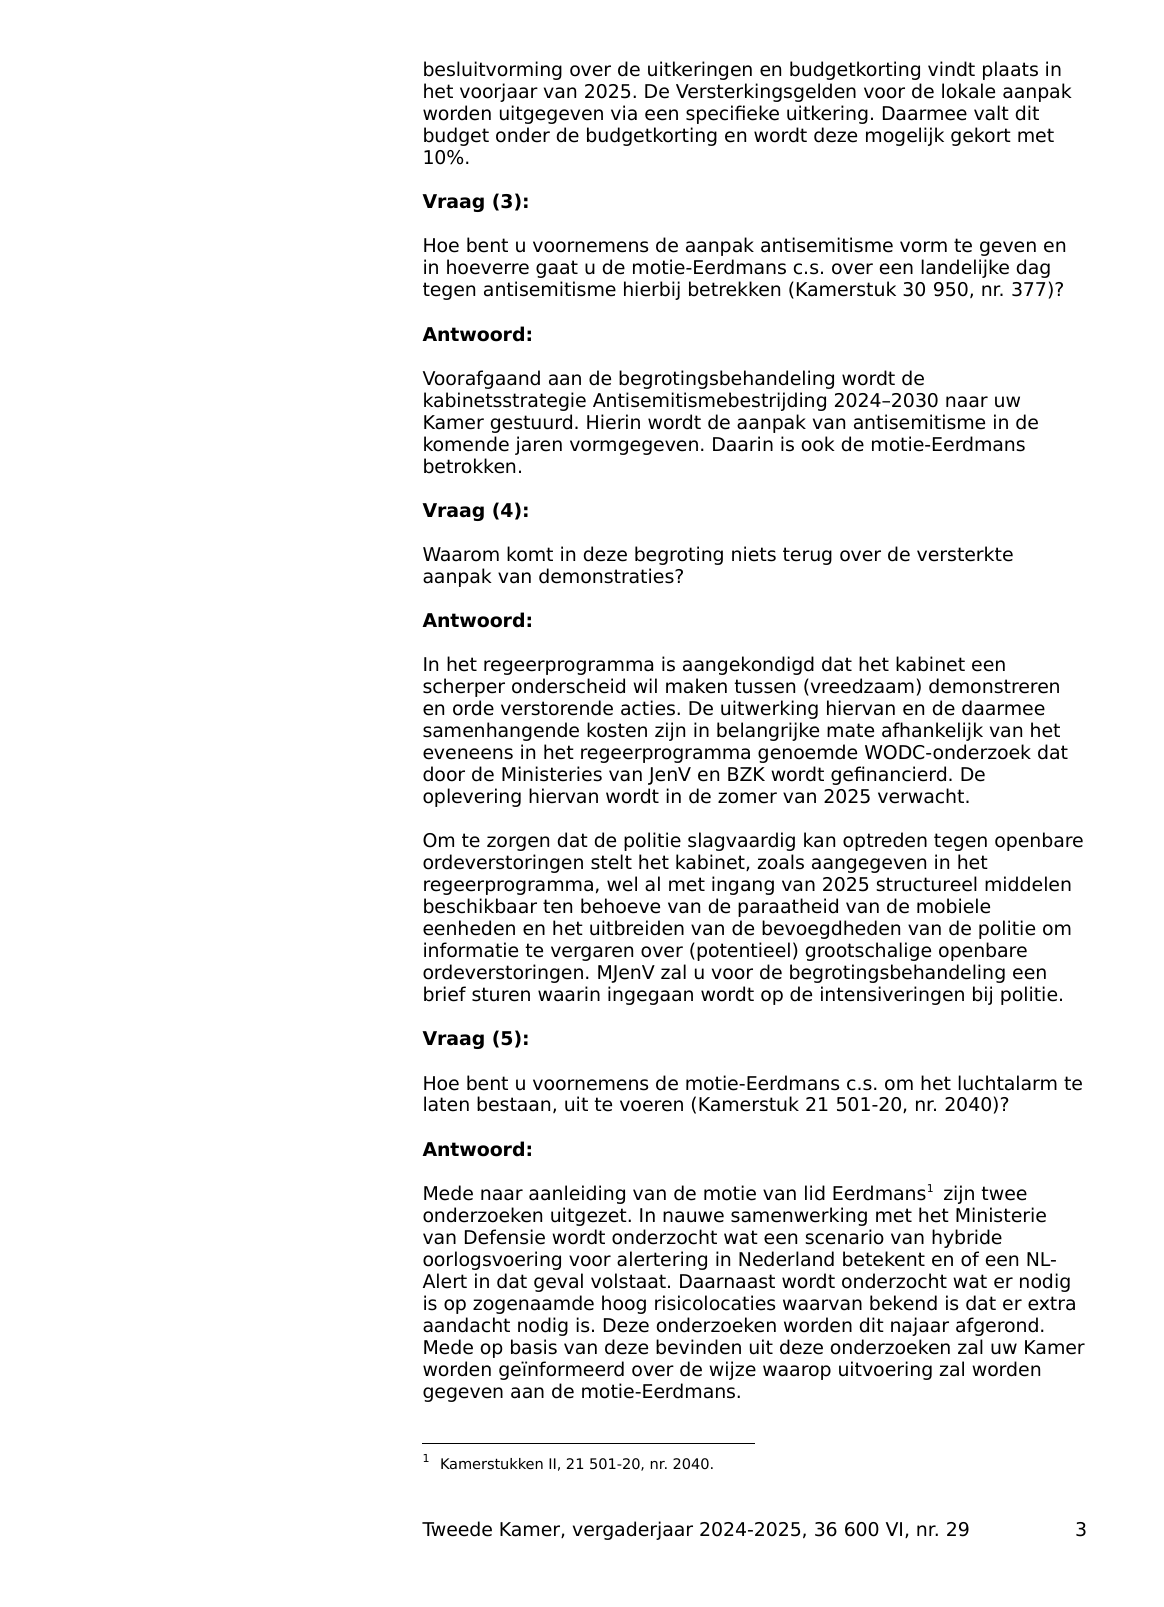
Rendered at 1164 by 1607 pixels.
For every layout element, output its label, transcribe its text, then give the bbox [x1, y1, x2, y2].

subtitle Vraag (4): [422, 500, 1087, 522]
subtitle Antwoord: [422, 610, 1087, 632]
text Kamerstukken II, 21 501-20, nr. 2040. [422, 1452, 1087, 1474]
text In het regeerprogramma is aangekondigd dat het kabinet een scherper onderscheid wil maken tussen (vreedzaam) demonstreren en orde verstorende acties. De uitwerking hiervan en de daarmee samenhangende kosten zijn in belangrijke mate afhankelijk van het eveneens in het regeerprogramma genoemde WODC-onderzoek dat door de Ministeries van JenV en BZK wordt gefinancierd. De oplevering hiervan wordt in de zomer van 2025 verwacht. [422, 654, 1087, 808]
text Mede naar aanleiding van de motie van lid Eerdmans zijn twee onderzoeken uitgezet. In nauwe samenwerking met het Ministerie van Defensie wordt onderzocht wat een scenario van hybride oorlogsvoering voor alertering in Nederland betekent en of een NL-Alert in dat geval volstaat. Daarnaast wordt onderzocht wat er nodig is op zogenaamde hoog risicolocaties waarvan bekend is dat er extra aandacht nodig is. Deze onderzoeken worden dit najaar afgerond. Mede op basis van deze bevinden uit deze onderzoeken zal uw Kamer worden geïnformeerd over de wijze waarop uitvoering zal worden gegeven aan de motie-Eerdmans. [422, 1183, 1087, 1402]
text Voorafgaand aan de begrotingsbehandeling wordt de kabinetsstrategie Antisemitismebestrijding 2024–2030 naar uw Kamer gestuurd. Hierin wordt de aanpak van antisemitisme in de komende jaren vormgegeven. Daarin is ook de motie-Eerdmans betrokken. [422, 368, 1087, 477]
text Waarom komt in deze begroting niets terug over de versterkte aanpak van demonstraties? [422, 544, 1087, 588]
text Om te zorgen dat de politie slagvaardig kan optreden tegen openbare ordeverstoringen stelt het kabinet, zoals aangegeven in het regeerprogramma, wel al met ingang van 2025 structureel middelen beschikbaar ten behoeve van de paraatheid van de mobiele eenheden en het uitbreiden van de bevoegdheden van de politie om informatie te vergaren over (potentieel) grootschalige openbare ordeverstoringen. MJenV zal u voor de begrotingsbehandeling een brief sturen waarin ingegaan wordt op de intensiveringen bij politie. [422, 830, 1087, 1006]
subtitle Antwoord: [422, 1138, 1087, 1161]
text Hoe bent u voornemens de aanpak antisemitisme vorm te geven en in hoeverre gaat u de motie-Eerdmans c.s. over een landelijke dag tegen antisemitisme hierbij betrekken (Kamerstuk 30 950, nr. 377)? [422, 235, 1087, 301]
subtitle Vraag (3): [422, 191, 1087, 213]
subtitle Antwoord: [422, 323, 1087, 345]
text besluitvorming over de uitkeringen en budgetkorting vindt plaats in het voorjaar van 2025. De Versterkingsgelden voor de lokale aanpak worden uitgegeven via een specifieke uitkering. Daarmee valt dit budget onder de budgetkorting en wordt deze mogelijk gekort met 10%. [422, 59, 1087, 169]
text Hoe bent u voornemens de motie-Eerdmans c.s. om het luchtalarm te laten bestaan, uit te voeren (Kamerstuk 21 501-20, nr. 2040)? [422, 1072, 1087, 1116]
subtitle Vraag (5): [422, 1028, 1087, 1050]
